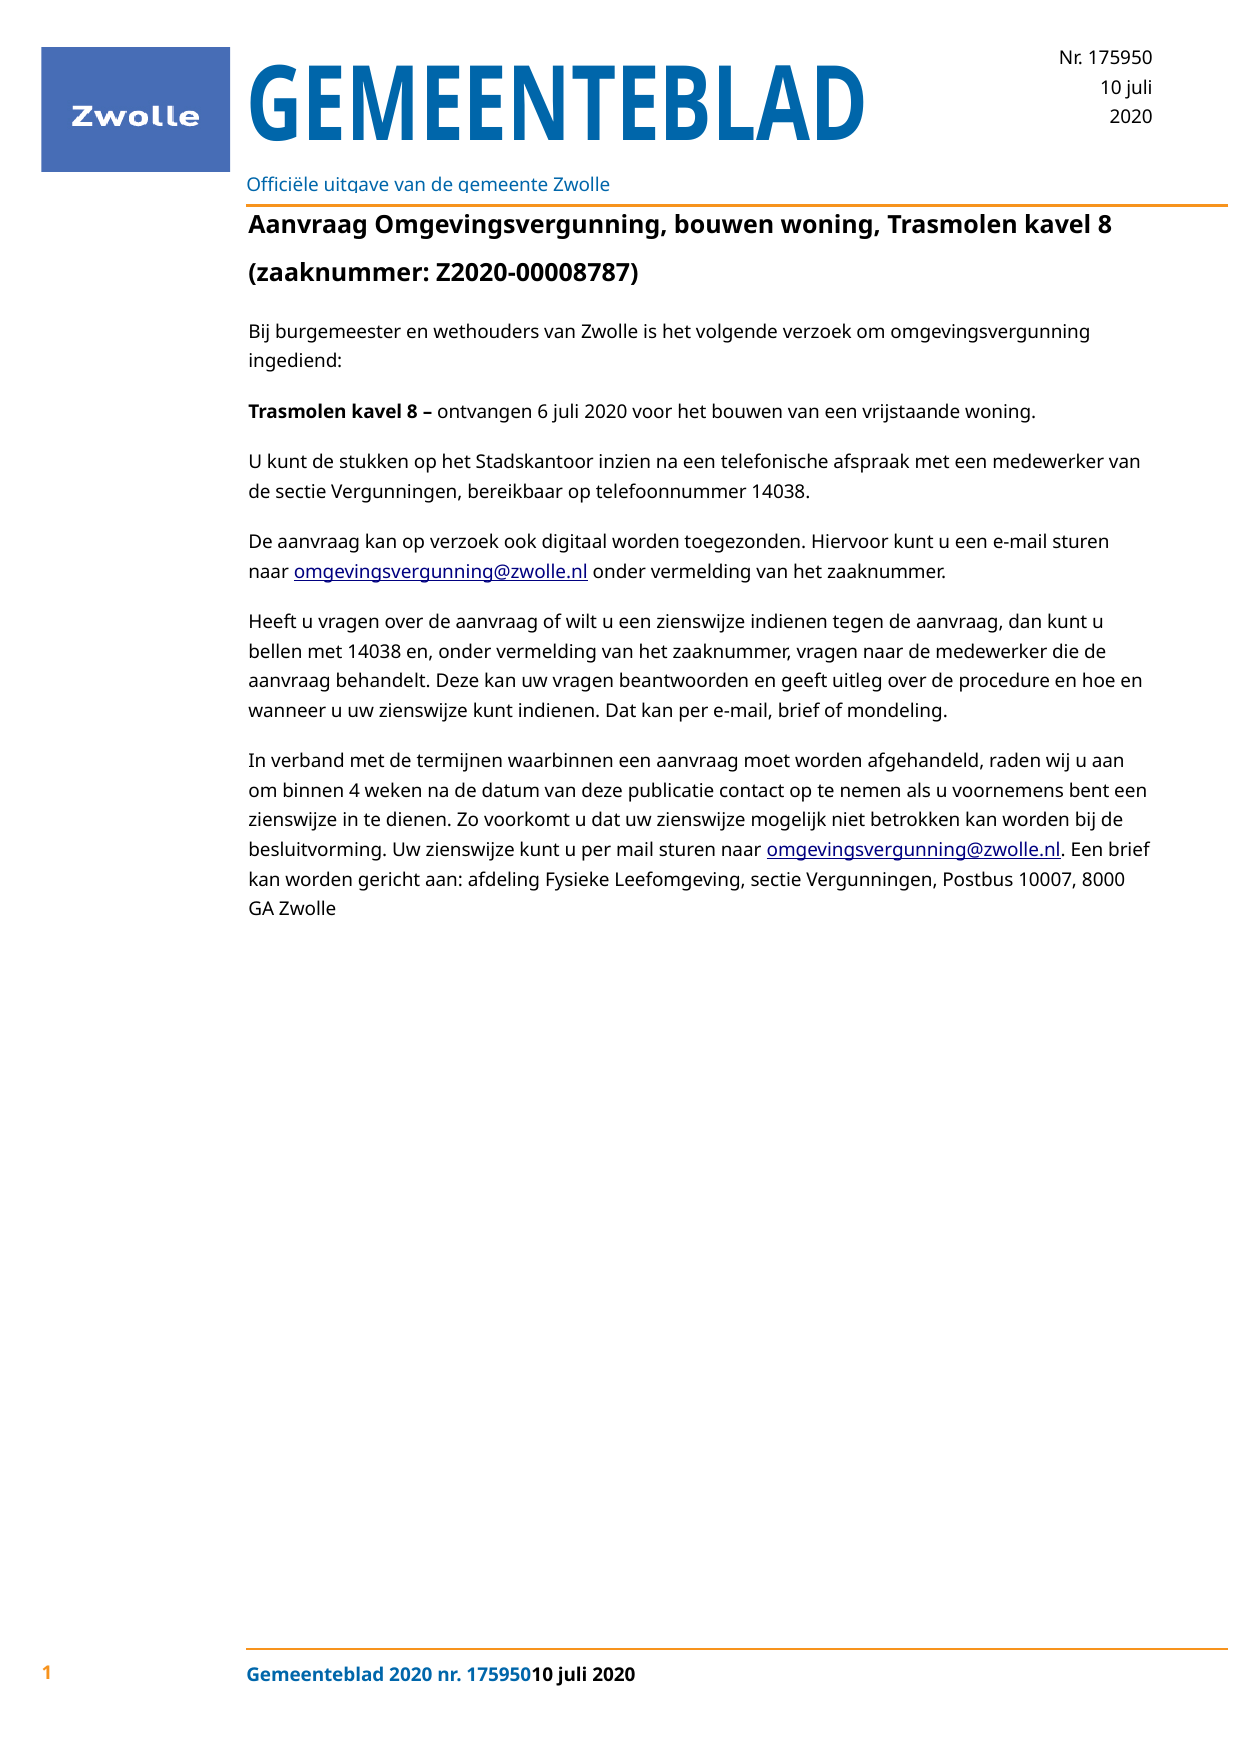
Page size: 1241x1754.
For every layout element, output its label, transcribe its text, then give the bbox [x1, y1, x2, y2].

text De aanvraag kan op verzoek ook digitaal worden toegezonden. Hiervoor kunt u een e-mail sturen naar omgevingsvergunning@zwolle.nl onder vermelding van het zaaknummer. [248, 528, 1152, 584]
text Aanvraag Omgevingsvergunning, bouwen woning, Trasmolen kavel 8 (zaaknummer: Z2020-00008787) [248, 207, 1152, 288]
text Bij burgemeester en wethouders van Zwolle is het volgende verzoek om omgevingsvergunning ingediend: [248, 318, 1152, 373]
picture [41, 47, 231, 172]
text In verband met de termijnen waarbinnen een aanvraag moet worden afgehandeld, raden wij u aan om binnen 4 weken na de datum van deze publicatie contact op te nemen als u voornemens bent een zienswijze in te dienen. Zo voorkomt u dat uw zienswijze mogelijk niet betrokken kan worden bij de besluitvorming. Uw zienswijze kunt u per mail sturen naar omgevingsvergunning@zwolle.nl. Een brief kan worden gericht aan: afdeling Fysieke Leefomgeving, sectie Vergunningen, Postbus 10007, 8000 GA Zwolle [248, 747, 1152, 921]
text Heeft u vragen over de aanvraag of wilt u een zienswijze indienen tegen de aanvraag, dan kunt u bellen met 14038 en, onder vermelding van het zaaknummer, vragen naar de medewerker die de aanvraag behandelt. Deze kan uw vragen beantwoorden en geeft uitleg over de procedure en hoe en wanneer u uw zienswijze kunt indienen. Dat kan per e-mail, brief of mondeling. [248, 608, 1152, 723]
text U kunt de stukken op het Stadskantoor inzien na een telefonische afspraak met een medewerker van de sectie Vergunningen, bereikbaar op telefoonnummer 14038. [248, 448, 1152, 504]
text Trasmolen kavel 8 – ontvangen 6 juli 2020 voor het bouwen van een vrijstaande woning. [248, 398, 1152, 424]
